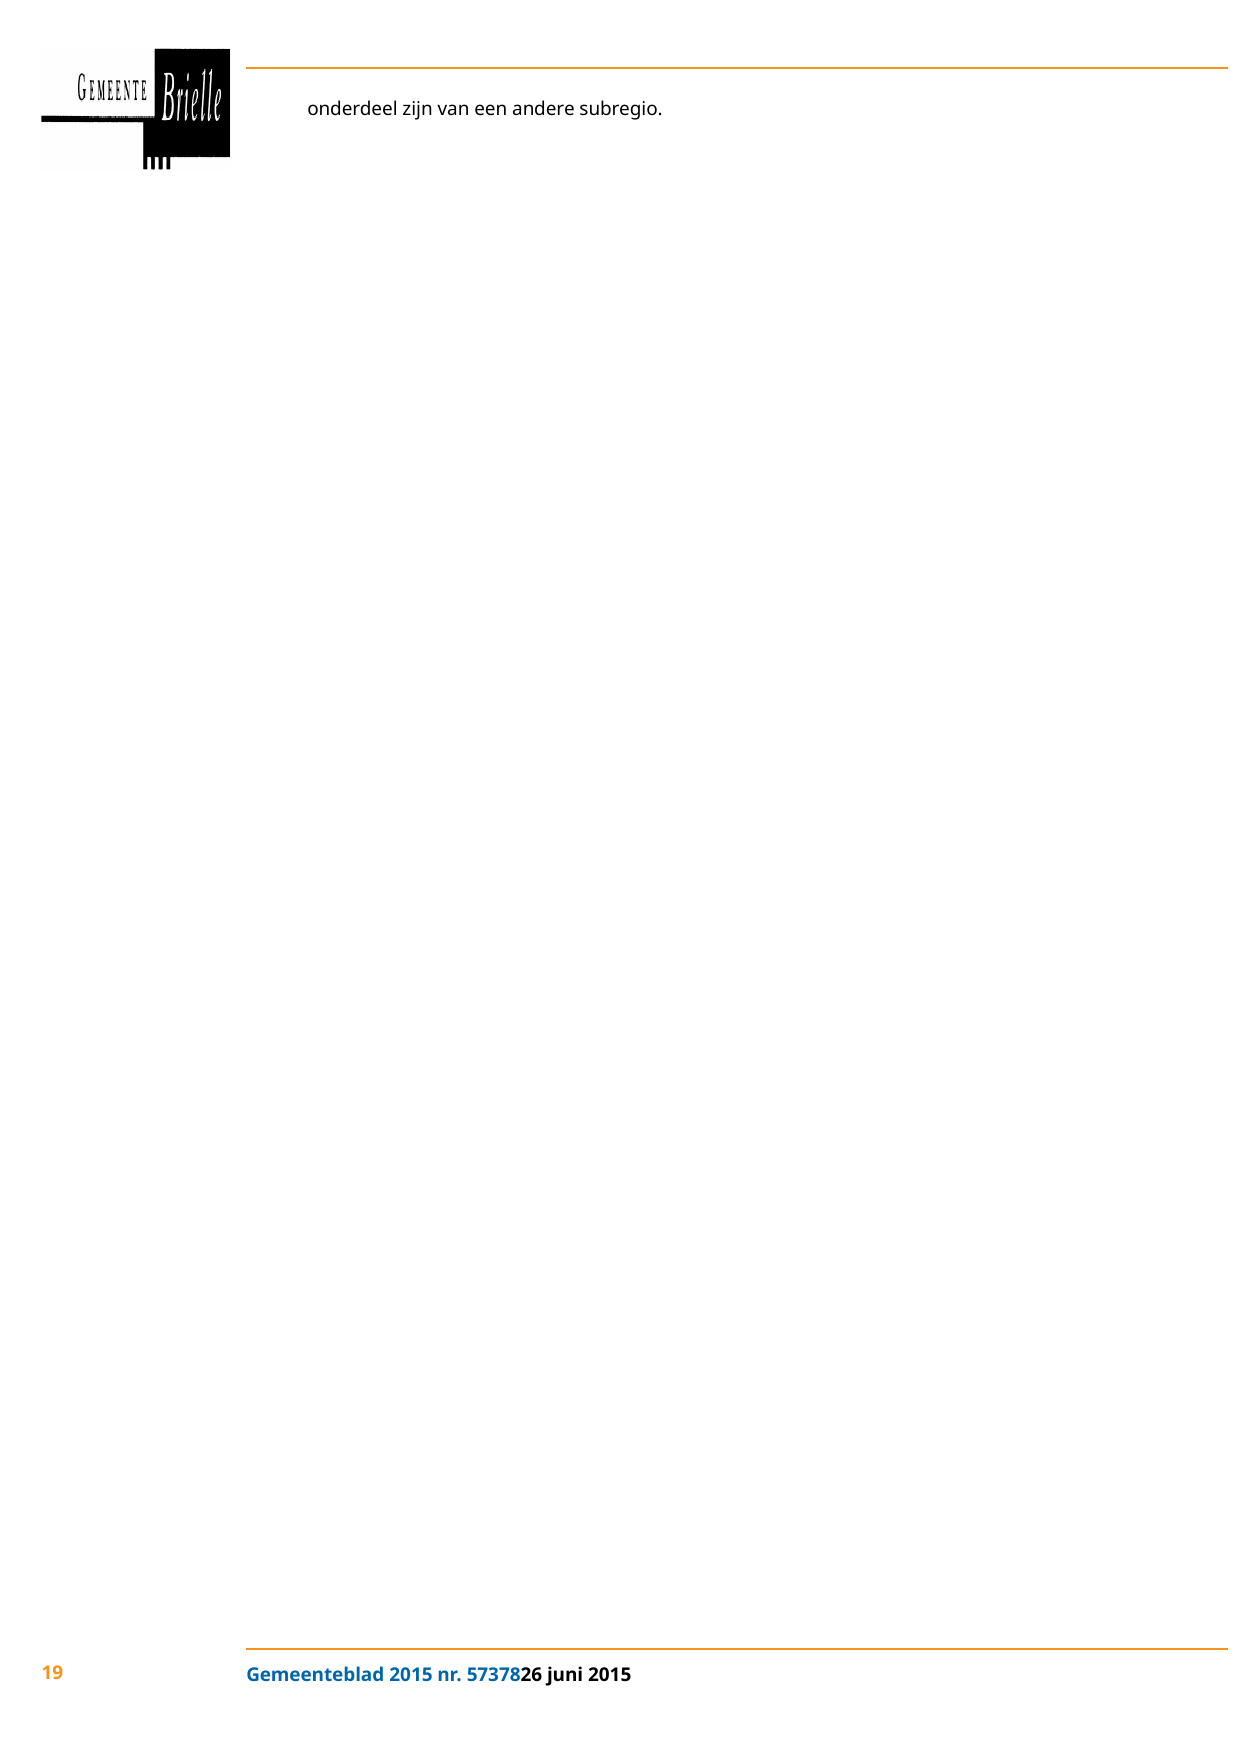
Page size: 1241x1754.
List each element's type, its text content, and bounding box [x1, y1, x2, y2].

picture [41, 47, 231, 172]
list onderdeel zijn van een andere subregio. [248, 95, 1152, 121]
